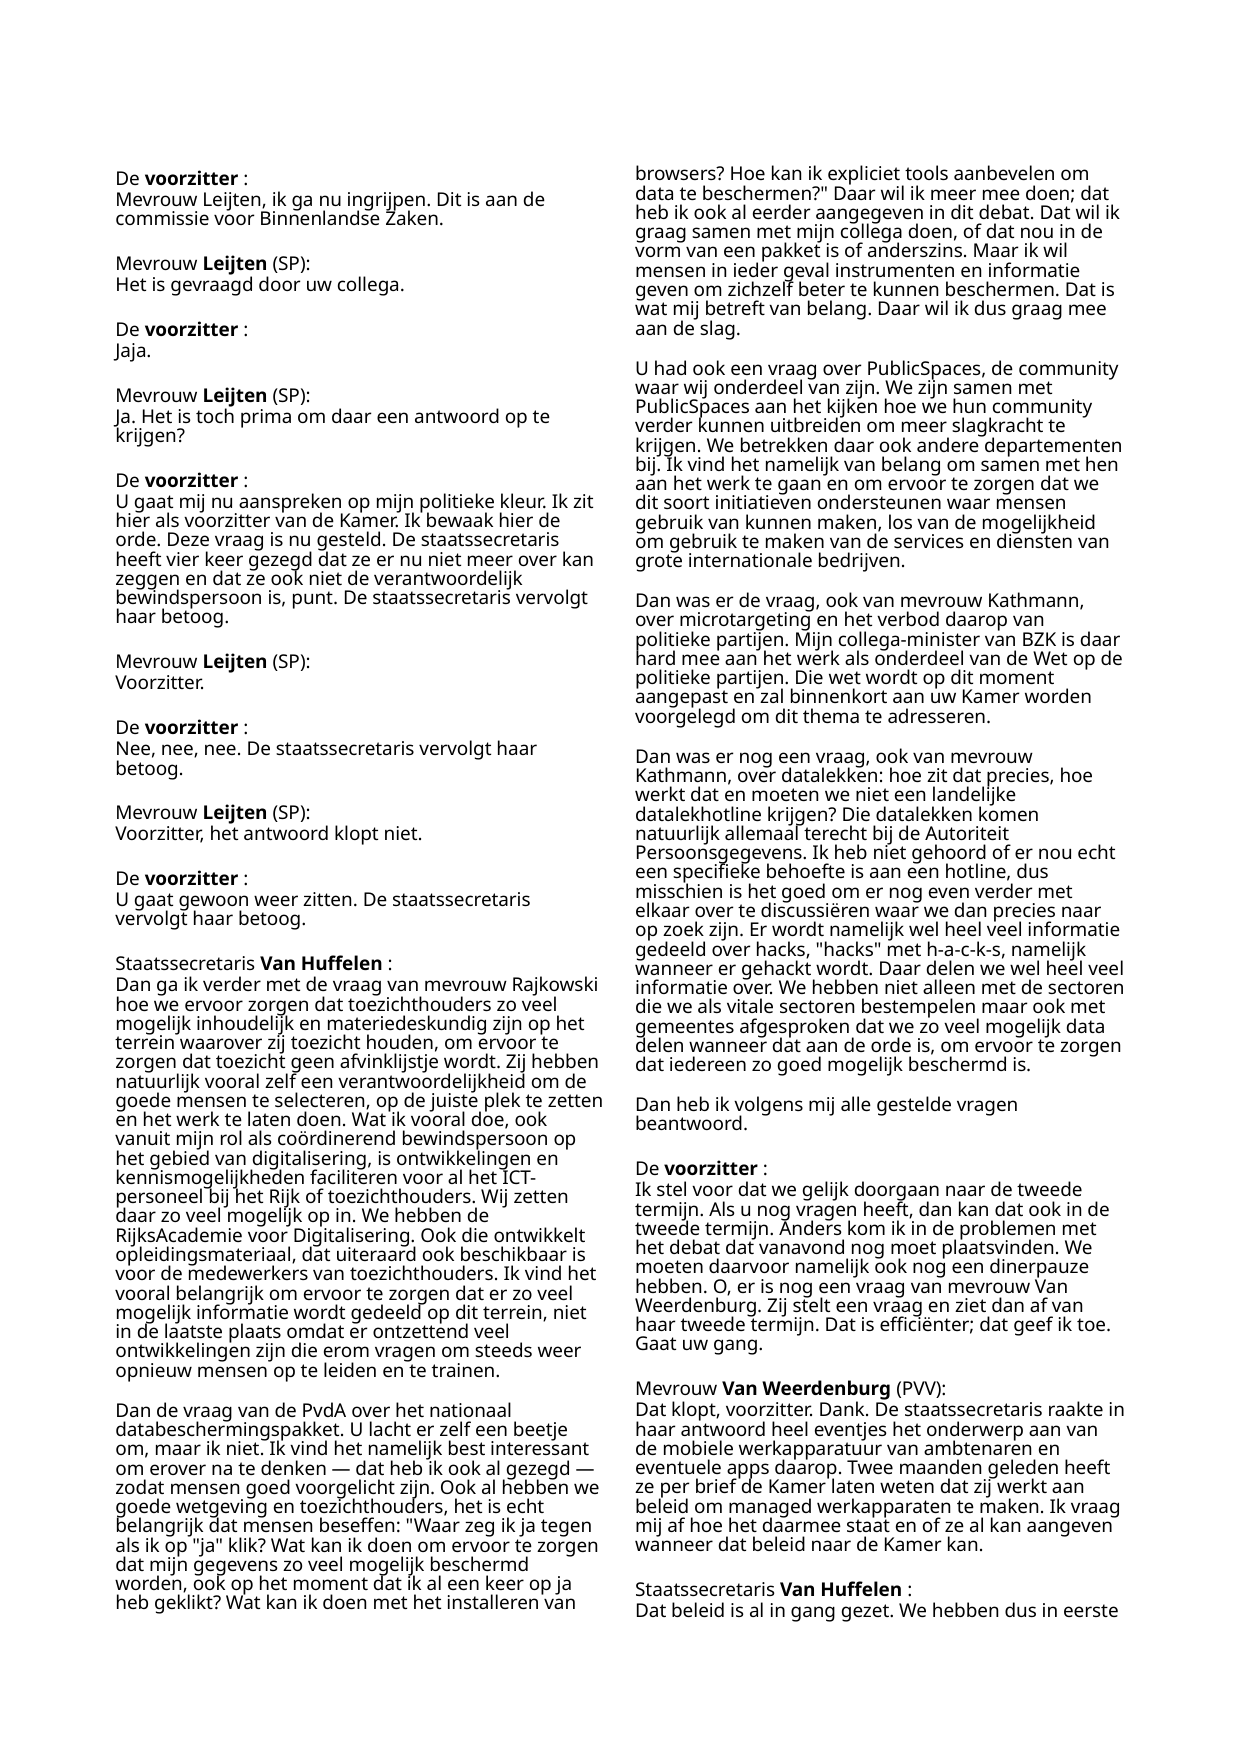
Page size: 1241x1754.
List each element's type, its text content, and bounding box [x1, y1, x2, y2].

text Het is gevraagd door uw collega. [115, 276, 605, 295]
text Dan ga ik verder met de vraag van mevrouw Rajkowski hoe we ervoor zorgen dat toezichthouders zo veel mogelijk inhoudelijk en materiedeskundig zijn op het terrein waarover zij toezicht houden, om ervoor te zorgen dat toezicht geen afvinklijstje wordt. Zij hebben natuurlijk vooral zelf een verantwoordelijkheid om de goede mensen te selecteren, op de juiste plek te zetten en het werk te laten doen. Wat ik vooral doe, ook vanuit mijn rol als coördinerend bewindspersoon op het gebied van digitalisering, is ontwikkelingen en kennismogelijkheden faciliteren voor al het ICT-personeel bij het Rijk of toezichthouders. Wij zetten daar zo veel mogelijk op in. We hebben de RijksAcademie voor Digitalisering. Ook die ontwikkelt opleidingsmateriaal, dat uiteraard ook beschikbaar is voor de medewerkers van toezichthouders. Ik vind het vooral belangrijk om ervoor te zorgen dat er zo veel mogelijk informatie wordt gedeeld op dit terrein, niet in de laatste plaats omdat er ontzettend veel ontwikkelingen zijn die erom vragen om steeds weer opnieuw mensen op te leiden en te trainen. [115, 976, 605, 1381]
text Mevrouw Leijten (SP): [115, 799, 605, 825]
text U had ook een vraag over PublicSpaces, de community waar wij onderdeel van zijn. We zijn samen met PublicSpaces aan het kijken hoe we hun community verder kunnen uitbreiden om meer slagkracht te krijgen. We betrekken daar ook andere departementen bij. Ik vind het namelijk van belang om samen met hen aan het werk te gaan en om ervoor te zorgen dat we dit soort initiatieven ondersteunen waar mensen gebruik van kunnen maken, los van de mogelijkheid om gebruik te maken van de services en diensten van grote internationale bedrijven. [635, 359, 1125, 571]
text Dan de vraag van de PvdA over het nationaal databeschermingspakket. U lacht er zelf een beetje om, maar ik niet. Ik vind het namelijk best interessant om erover na te denken — dat heb ik ook al gezegd — zodat mensen goed voorgelicht zijn. Ook al hebben we goede wetgeving en toezichthouders, het is echt belangrijk dat mensen beseffen: "Waar zeg ik ja tegen als ik op "ja" klik? Wat kan ik doen om ervoor te zorgen dat mijn gegevens zo veel mogelijk beschermd worden, ook op het moment dat ik al een keer op ja heb geklikt? Wat kan ik doen met het installeren van [115, 1402, 605, 1614]
text De voorzitter : [115, 865, 605, 891]
text Staatssecretaris Van Huffelen : [115, 951, 605, 976]
text Mevrouw Leijten (SP): [115, 250, 605, 276]
text U gaat gewoon weer zitten. De staatssecretaris vervolgt haar betoog. [115, 891, 605, 930]
text Dan was er nog een vraag, ook van mevrouw Kathmann, over datalekken: hoe zit dat precies, hoe werkt dat en moeten we niet een landelijke datalekhotline krijgen? Die datalekken komen natuurlijk allemaal terecht bij de Autoriteit Persoonsgegevens. Ik heb niet gehoord of er nou echt een specifieke behoefte is aan een hotline, dus misschien is het goed om er nog even verder met elkaar over te discussiëren waar we dan precies naar op zoek zijn. Er wordt namelijk wel heel veel informatie gedeeld over hacks, "hacks" met h-a-c-k-s, namelijk wanneer er gehackt wordt. Daar delen we wel heel veel informatie over. We hebben niet alleen met de sectoren die we als vitale sectoren bestempelen maar ook met gemeentes afgesproken dat we zo veel mogelijk data delen wanneer dat aan de orde is, om ervoor te zorgen dat iedereen zo goed mogelijk beschermd is. [635, 748, 1125, 1075]
text U gaat mij nu aanspreken op mijn politieke kleur. Ik zit hier als voorzitter van de Kamer. Ik bewaak hier de orde. Deze vraag is nu gesteld. De staatssecretaris heeft vier keer gezegd dat ze er nu niet meer over kan zeggen en dat ze ook niet de verantwoordelijk bewindspersoon is, punt. De staatssecretaris vervolgt haar betoog. [115, 493, 605, 628]
text Dat beleid is al in gang gezet. We hebben dus in eerste [635, 1602, 1125, 1621]
text Mevrouw Van Weerdenburg (PVV): [635, 1376, 1125, 1401]
text De voorzitter : [115, 316, 605, 342]
text Mevrouw Leijten, ik ga nu ingrijpen. Dit is aan de commissie voor Binnenlandse Zaken. [115, 191, 605, 229]
text De voorzitter : [115, 165, 605, 191]
text Dan was er de vraag, ook van mevrouw Kathmann, over microtargeting en het verbod daarop van politieke partijen. Mijn collega-minister van BZK is daar hard mee aan het werk als onderdeel van de Wet op de politieke partijen. Die wet wordt op dit moment aangepast en zal binnenkort aan uw Kamer worden voorgelegd om dit thema te adresseren. [635, 592, 1125, 727]
text De voorzitter : [115, 467, 605, 493]
text De voorzitter : [115, 714, 605, 740]
text Ja. Het is toch prima om daar een antwoord op te krijgen? [115, 408, 605, 446]
text Nee, nee, nee. De staatssecretaris vervolgt haar betoog. [115, 740, 605, 779]
text Staatssecretaris Van Huffelen : [635, 1576, 1125, 1602]
text De voorzitter : [635, 1156, 1125, 1181]
text Mevrouw Leijten (SP): [115, 382, 605, 408]
text Dat klopt, voorzitter. Dank. De staatssecretaris raakte in haar antwoord heel eventjes het onderwerp aan van de mobiele werkapparatuur van ambtenaren en eventuele apps daarop. Twee maanden geleden heeft ze per brief de Kamer laten weten dat zij werkt aan beleid om managed werkapparaten te maken. Ik vraag mij af hoe het daarmee staat en of ze al kan aangeven wanneer dat beleid naar de Kamer kan. [635, 1401, 1125, 1555]
text browsers? Hoe kan ik expliciet tools aanbevelen om data te beschermen?" Daar wil ik meer mee doen; dat heb ik ook al eerder aangegeven in dit debat. Dat wil ik graag samen met mijn collega doen, of dat nou in de vorm van een pakket is of anderszins. Maar ik wil mensen in ieder geval instrumenten en informatie geven om zichzelf beter te kunnen beschermen. Dat is wat mij betreft van belang. Daar wil ik dus graag mee aan de slag. [635, 165, 1125, 339]
text Voorzitter. [115, 674, 605, 694]
text Ik stel voor dat we gelijk doorgaan naar de tweede termijn. Als u nog vragen heeft, dan kan dat ook in de tweede termijn. Anders kom ik in de problemen met het debat dat vanavond nog moet plaatsvinden. We moeten daarvoor namelijk ook nog een dinerpauze hebben. O, er is nog een vraag van mevrouw Van Weerdenburg. Zij stelt een vraag en ziet dan af van haar tweede termijn. Dat is efficiënter; dat geef ik toe. Gaat uw gang. [635, 1181, 1125, 1355]
text Dan heb ik volgens mij alle gestelde vragen beantwoord. [635, 1096, 1125, 1135]
text Jaja. [115, 342, 605, 361]
text Mevrouw Leijten (SP): [115, 649, 605, 674]
text Voorzitter, het antwoord klopt niet. [115, 825, 605, 844]
